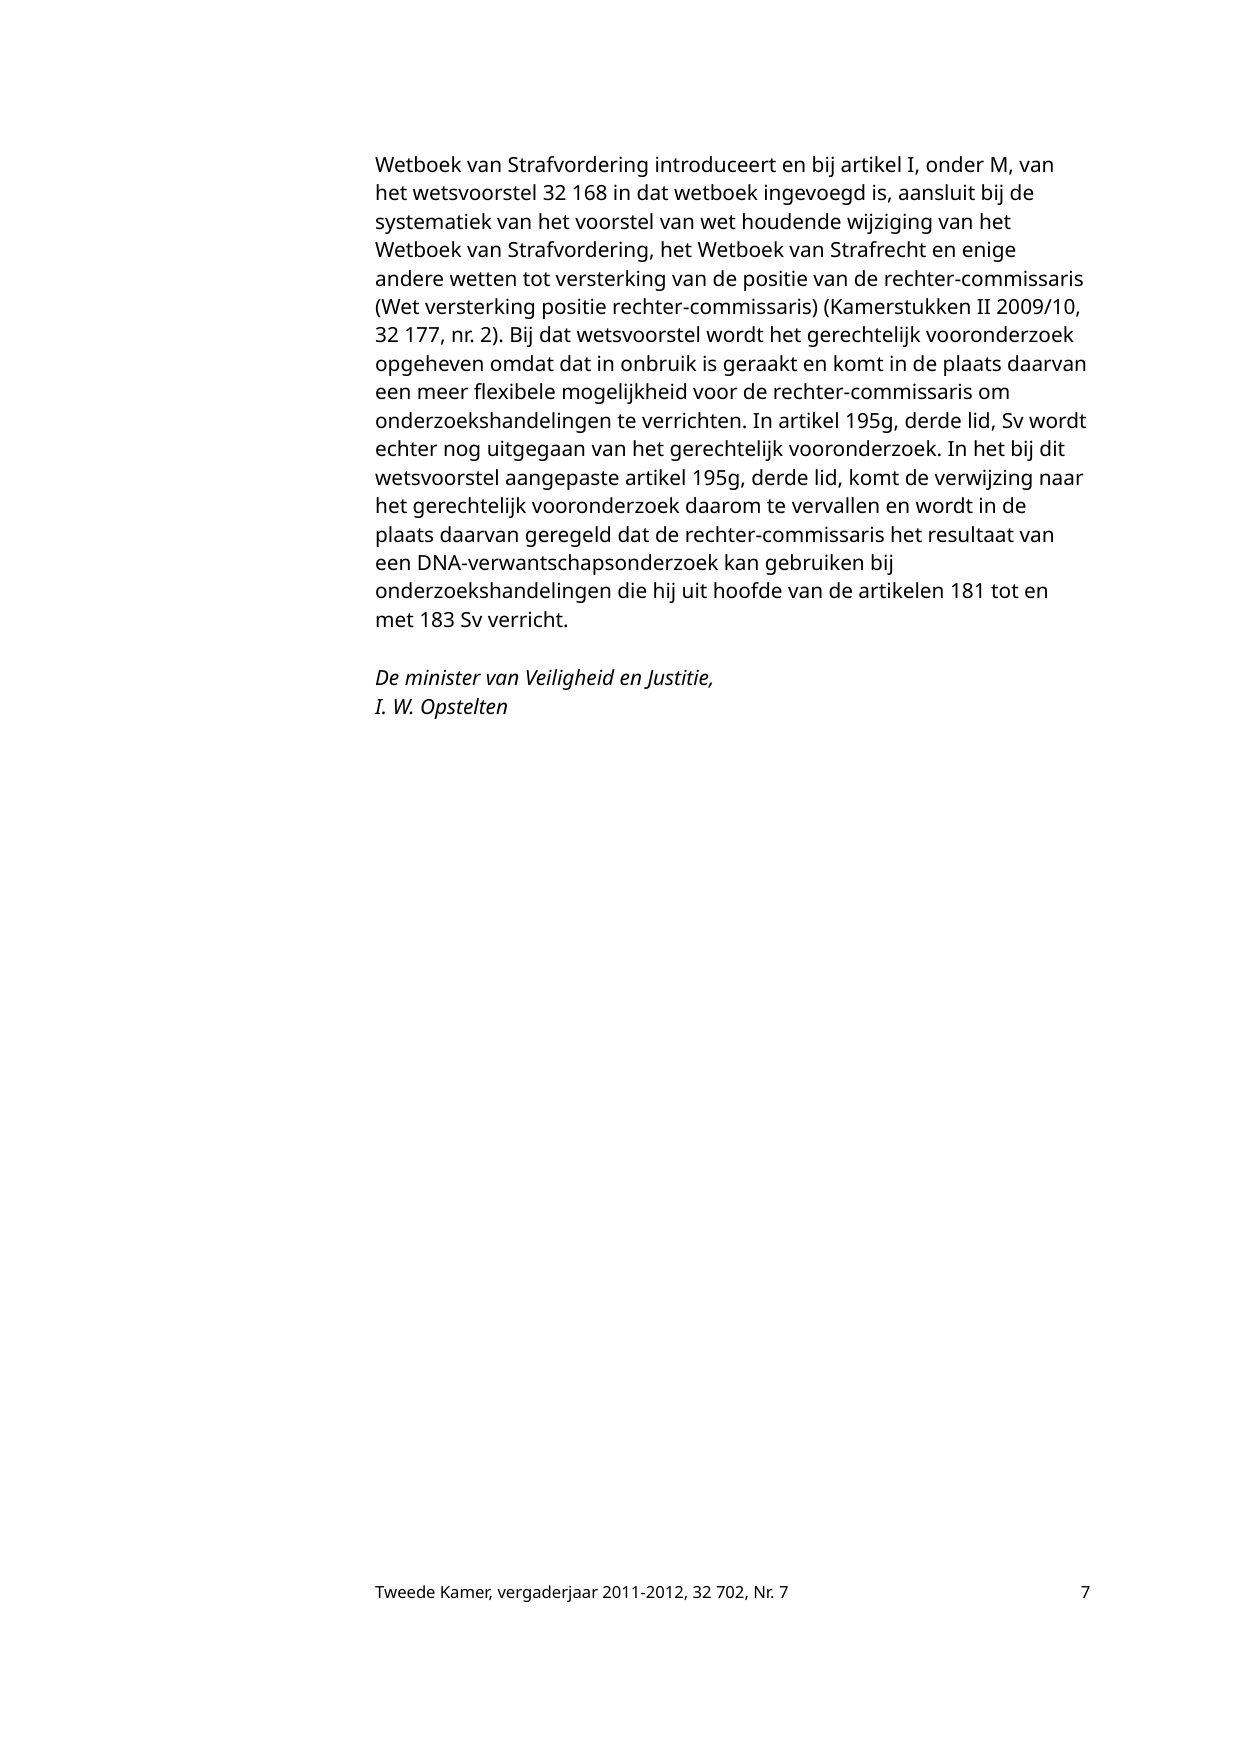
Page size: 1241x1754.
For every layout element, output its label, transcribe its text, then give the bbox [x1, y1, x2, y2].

text I. W. Opstelten [375, 692, 1090, 720]
text Wetboek van Strafvordering introduceert en bij artikel I, onder M, van het wetsvoorstel 32 168 in dat wetboek ingevoegd is, aansluit bij de systematiek van het voorstel van wet houdende wijziging van het Wetboek van Strafvordering, het Wetboek van Strafrecht en enige andere wetten tot versterking van de positie van de rechter-commissaris (Wet versterking positie rechter-commissaris) (Kamerstukken II 2009/10, 32 177, nr. 2). Bij dat wetsvoorstel wordt het gerechtelijk vooronderzoek opgeheven omdat dat in onbruik is geraakt en komt in de plaats daarvan een meer flexibele mogelijkheid voor de rechter-commissaris om onderzoekshandelingen te verrichten. In artikel 195g, derde lid, Sv wordt echter nog uitgegaan van het gerechtelijk vooronderzoek. In het bij dit wetsvoorstel aangepaste artikel 195g, derde lid, komt de verwijzing naar het gerechtelijk vooronderzoek daarom te vervallen en wordt in de plaats daarvan geregeld dat de rechter-commissaris het resultaat van een DNA-verwantschapsonderzoek kan gebruiken bij onderzoekshandelingen die hij uit hoofde van de artikelen 181 tot en met 183 Sv verricht. [375, 150, 1090, 633]
text De minister van Veiligheid en Justitie, [375, 663, 1090, 692]
